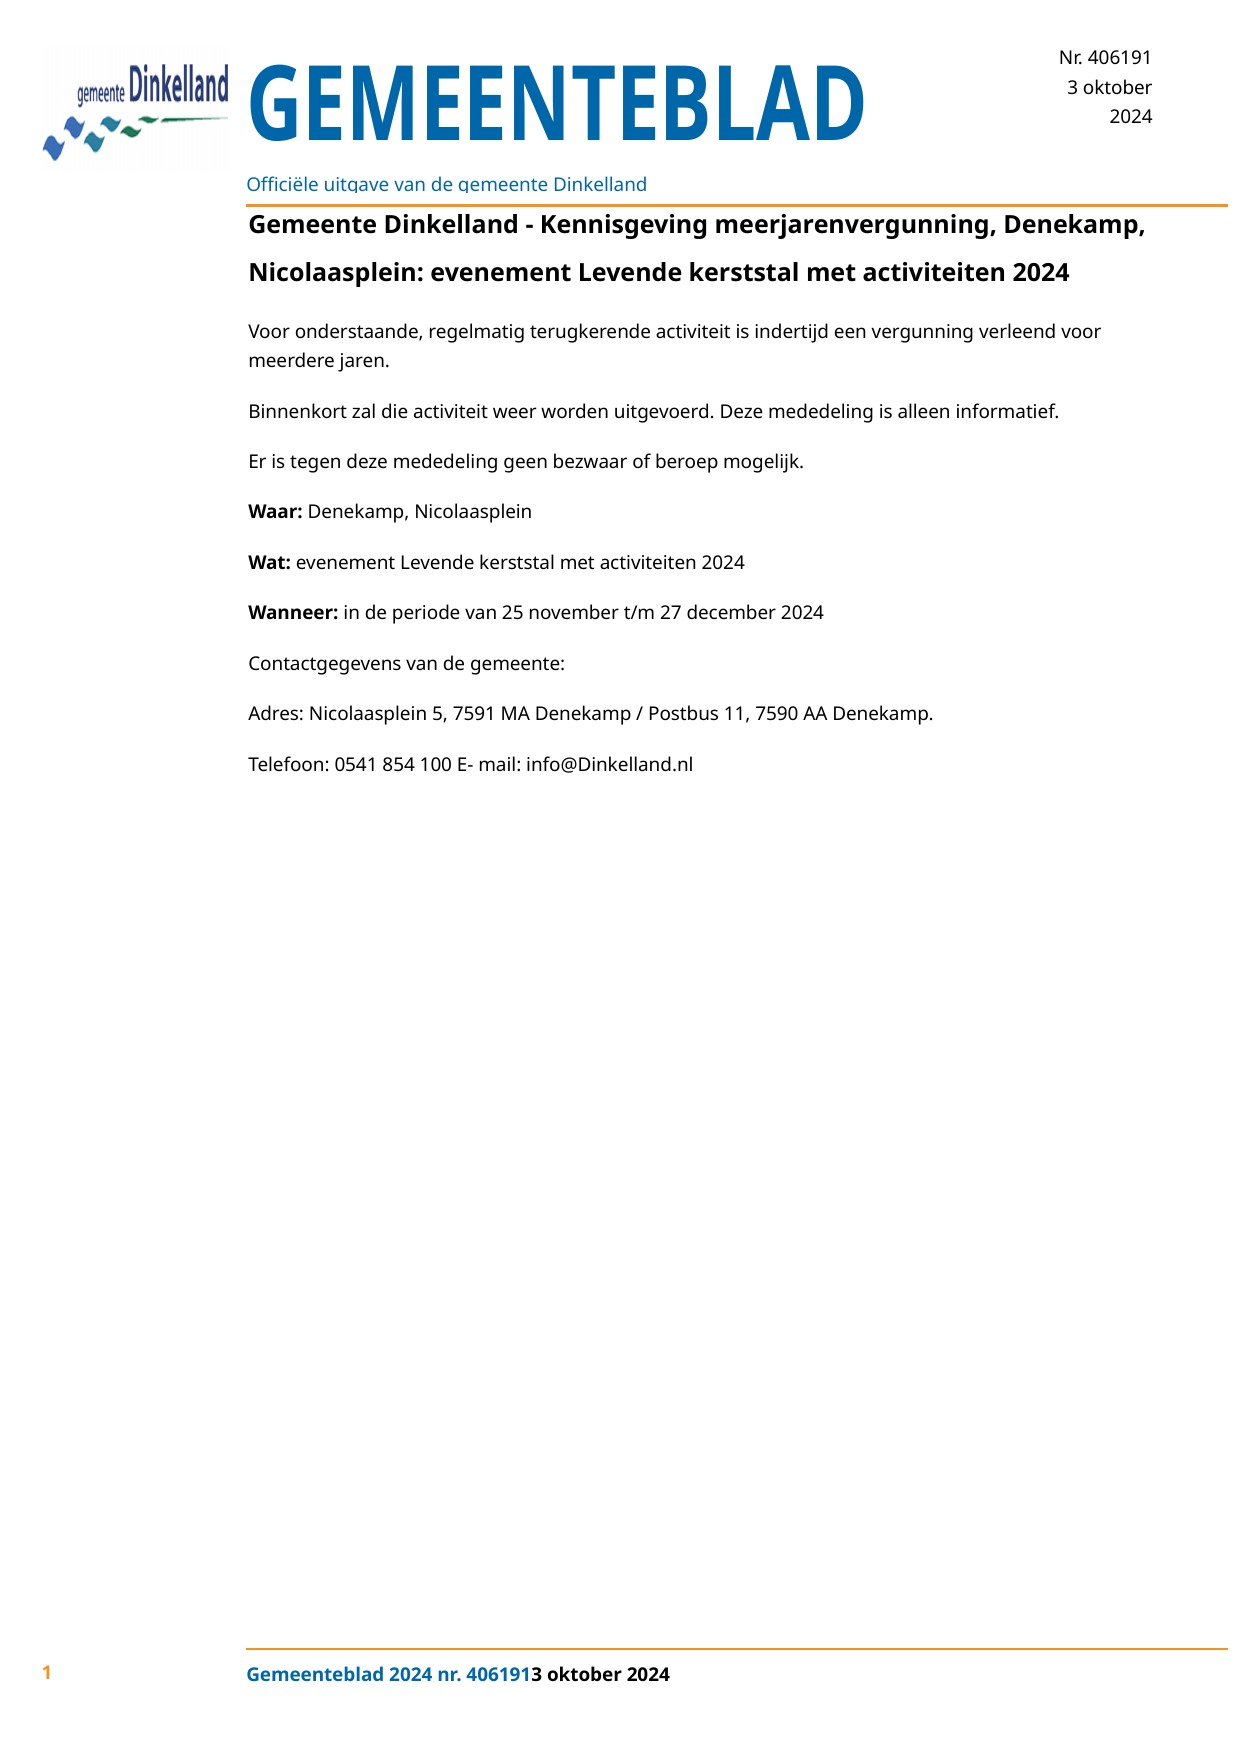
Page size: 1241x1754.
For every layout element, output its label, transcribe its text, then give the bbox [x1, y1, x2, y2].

text Er is tegen deze mededeling geen bezwaar of beroep mogelijk. [248, 448, 1152, 474]
text Wanneer: in de periode van 25 november t/m 27 december 2024 [248, 599, 1152, 625]
text Telefoon: 0541 854 100 E- mail: info@Dinkelland.nl [248, 751, 1152, 777]
text Gemeente Dinkelland - Kennisgeving meerjarenvergunning, Denekamp, Nicolaasplein: evenement Levende kerststal met activiteiten 2024 [248, 207, 1152, 288]
picture [41, 47, 231, 172]
text Waar: Denekamp, Nicolaasplein [248, 499, 1152, 524]
text Voor onderstaande, regelmatig terugkerende activiteit is indertijd een vergunning verleend voor meerdere jaren. [248, 318, 1152, 373]
text Wat: evenement Levende kerststal met activiteiten 2024 [248, 549, 1152, 575]
text Binnenkort zal die activiteit weer worden uitgevoerd. Deze mededeling is alleen informatief. [248, 398, 1152, 424]
text Adres: Nicolaasplein 5, 7591 MA Denekamp / Postbus 11, 7590 AA Denekamp. [248, 700, 1152, 726]
text Contactgegevens van de gemeente: [248, 650, 1152, 676]
